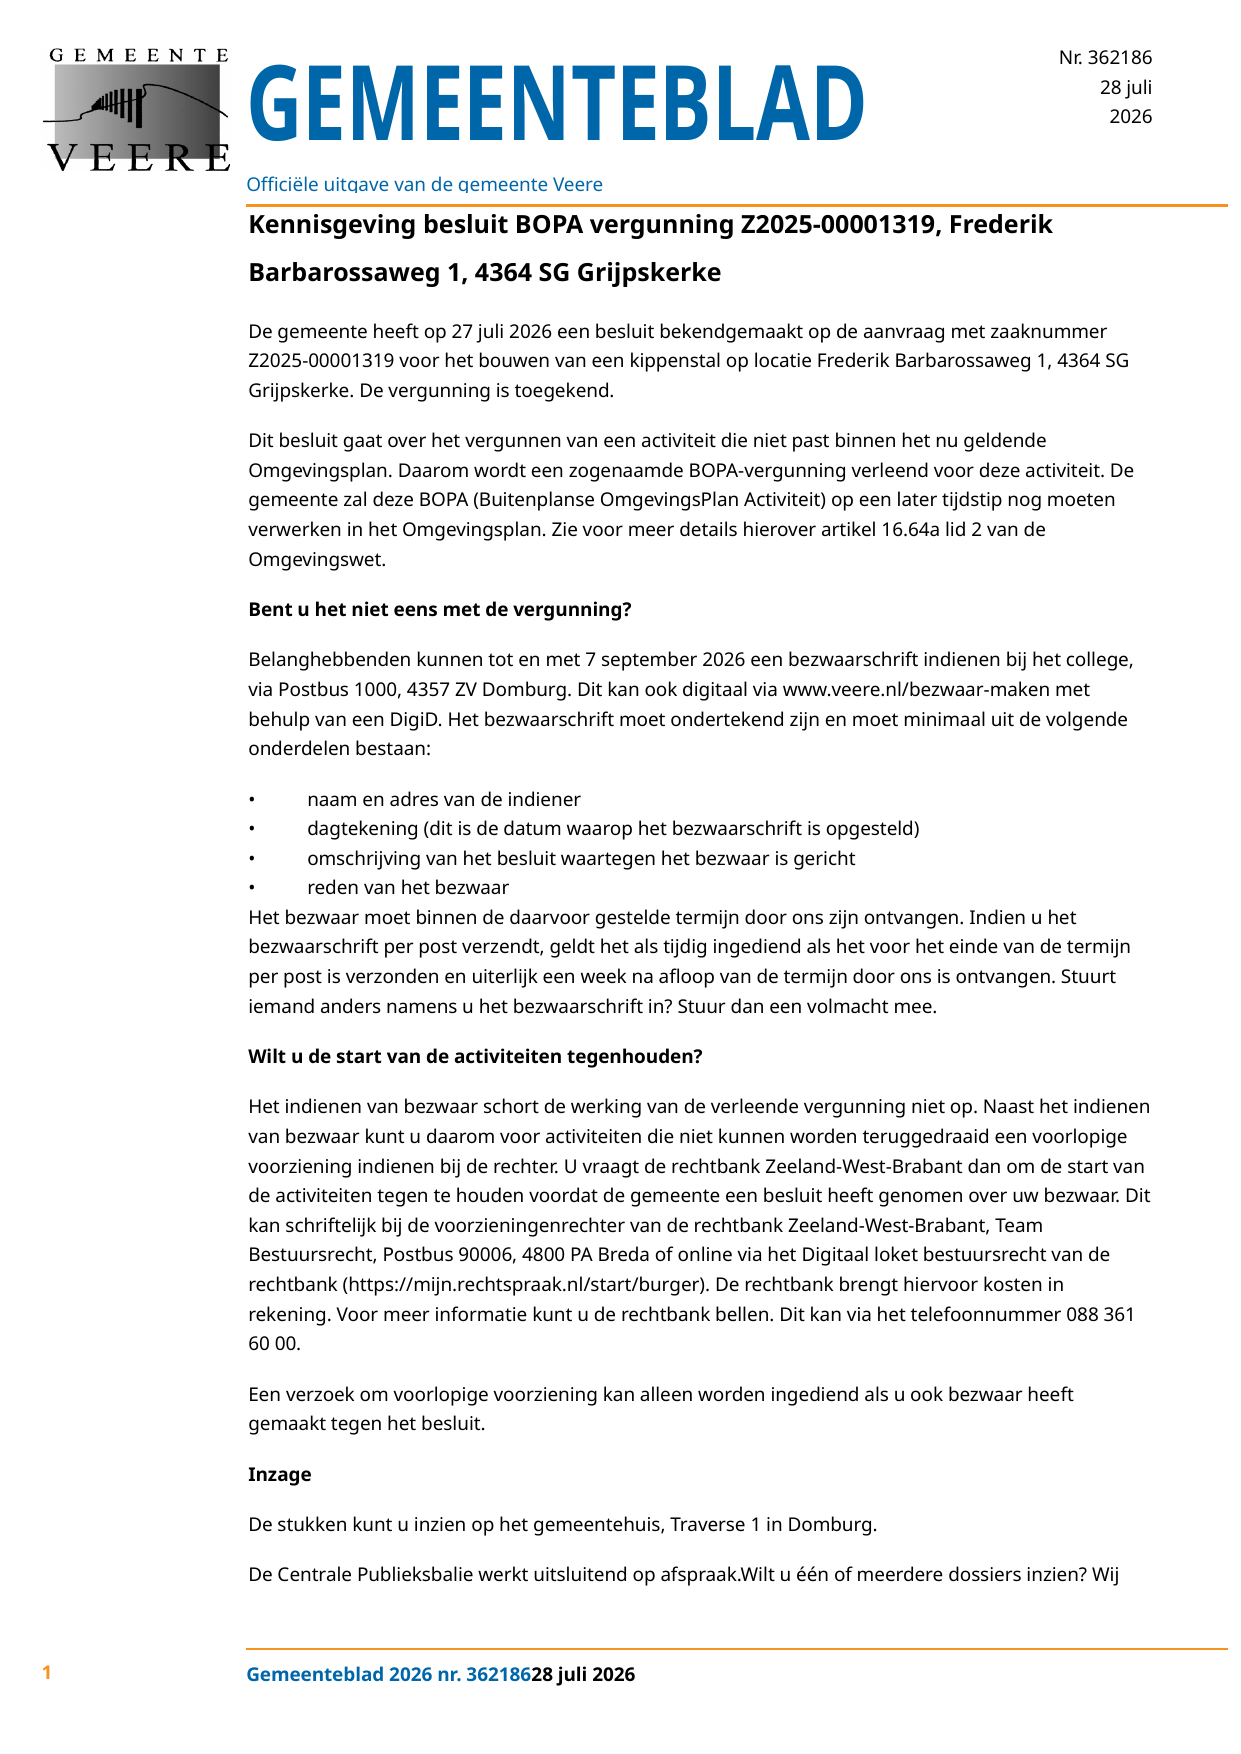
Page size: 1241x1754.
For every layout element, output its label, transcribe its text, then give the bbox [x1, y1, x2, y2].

text Kennisgeving besluit BOPA vergunning Z2025-00001319, Frederik Barbarossaweg 1, 4364 SG Grijpskerke [248, 207, 1152, 288]
text Belanghebbenden kunnen tot en met 7 september 2026 een bezwaarschrift indienen bij het college, via Postbus 1000, 4357 ZV Domburg. Dit kan ook digitaal via www.veere.nl/bezwaar-maken met behulp van een DigiD. Het bezwaarschrift moet ondertekend zijn en moet minimaal uit de volgende onderdelen bestaan: [248, 647, 1152, 761]
text Dit besluit gaat over het vergunnen van een activiteit die niet past binnen het nu geldende Omgevingsplan. Daarom wordt een zogenaamde BOPA-vergunning verleend voor deze activiteit. De gemeente zal deze BOPA (Buitenplanse OmgevingsPlan Activiteit) op een later tijdstip nog moeten verwerken in het Omgevingsplan. Zie voor meer details hierover artikel 16.64a lid 2 van de Omgevingswet. [248, 427, 1152, 572]
text Een verzoek om voorlopige voorziening kan alleen worden ingediend als u ook bezwaar heeft gemaakt tegen het besluit. [248, 1381, 1152, 1436]
list naam en adres van de indiener [248, 786, 1152, 812]
text De stukken kunt u inzien op het gemeentehuis, Traverse 1 in Domburg. [248, 1511, 1152, 1537]
text Het bezwaar moet binnen de daarvoor gestelde termijn door ons zijn ontvangen. Indien u het bezwaarschrift per post verzendt, geldt het als tijdig ingediend als het voor het einde van de termijn per post is verzonden en uiterlijk een week na afloop van de termijn door ons is ontvangen. Stuurt iemand anders namens u het bezwaarschrift in? Stuur dan een volmacht mee. [248, 904, 1152, 1019]
text Inzage [248, 1461, 1152, 1487]
text Het indienen van bezwaar schort de werking van de verleende vergunning niet op. Naast het indienen van bezwaar kunt u daarom voor activiteiten die niet kunnen worden teruggedraaid een voorlopige voorziening indienen bij de rechter. U vraagt de rechtbank Zeeland-West-Brabant dan om de start van de activiteiten tegen te houden voordat de gemeente een besluit heeft genomen over uw bezwaar. Dit kan schriftelijk bij de voorzieningenrechter van de rechtbank Zeeland-West-Brabant, Team Bestuursrecht, Postbus 90006, 4800 PA Breda of online via het Digitaal loket bestuursrecht van de rechtbank (https://mijn.rechtspraak.nl/start/burger). De rechtbank brengt hiervoor kosten in rekening. Voor meer informatie kunt u de rechtbank bellen. Dit kan via het telefoonnummer 088 361 60 00. [248, 1094, 1152, 1356]
list omschrijving van het besluit waartegen het bezwaar is gericht [248, 845, 1152, 871]
list reden van het bezwaar [248, 874, 1152, 900]
text Wilt u de start van de activiteiten tegenhouden? [248, 1043, 1152, 1069]
list dagtekening (dit is de datum waarop het bezwaarschrift is opgesteld) [248, 815, 1152, 841]
text De Centrale Publieksbalie werkt uitsluitend op afspraak.Wilt u één of meerdere dossiers inzien? Wij [248, 1562, 1152, 1587]
picture [41, 47, 231, 172]
text Bent u het niet eens met de vergunning? [248, 596, 1152, 622]
text De gemeente heeft op 27 juli 2026 een besluit bekendgemaakt op de aanvraag met zaaknummer Z2025-00001319 voor het bouwen van een kippenstal op locatie Frederik Barbarossaweg 1, 4364 SG Grijpskerke. De vergunning is toegekend. [248, 318, 1152, 403]
